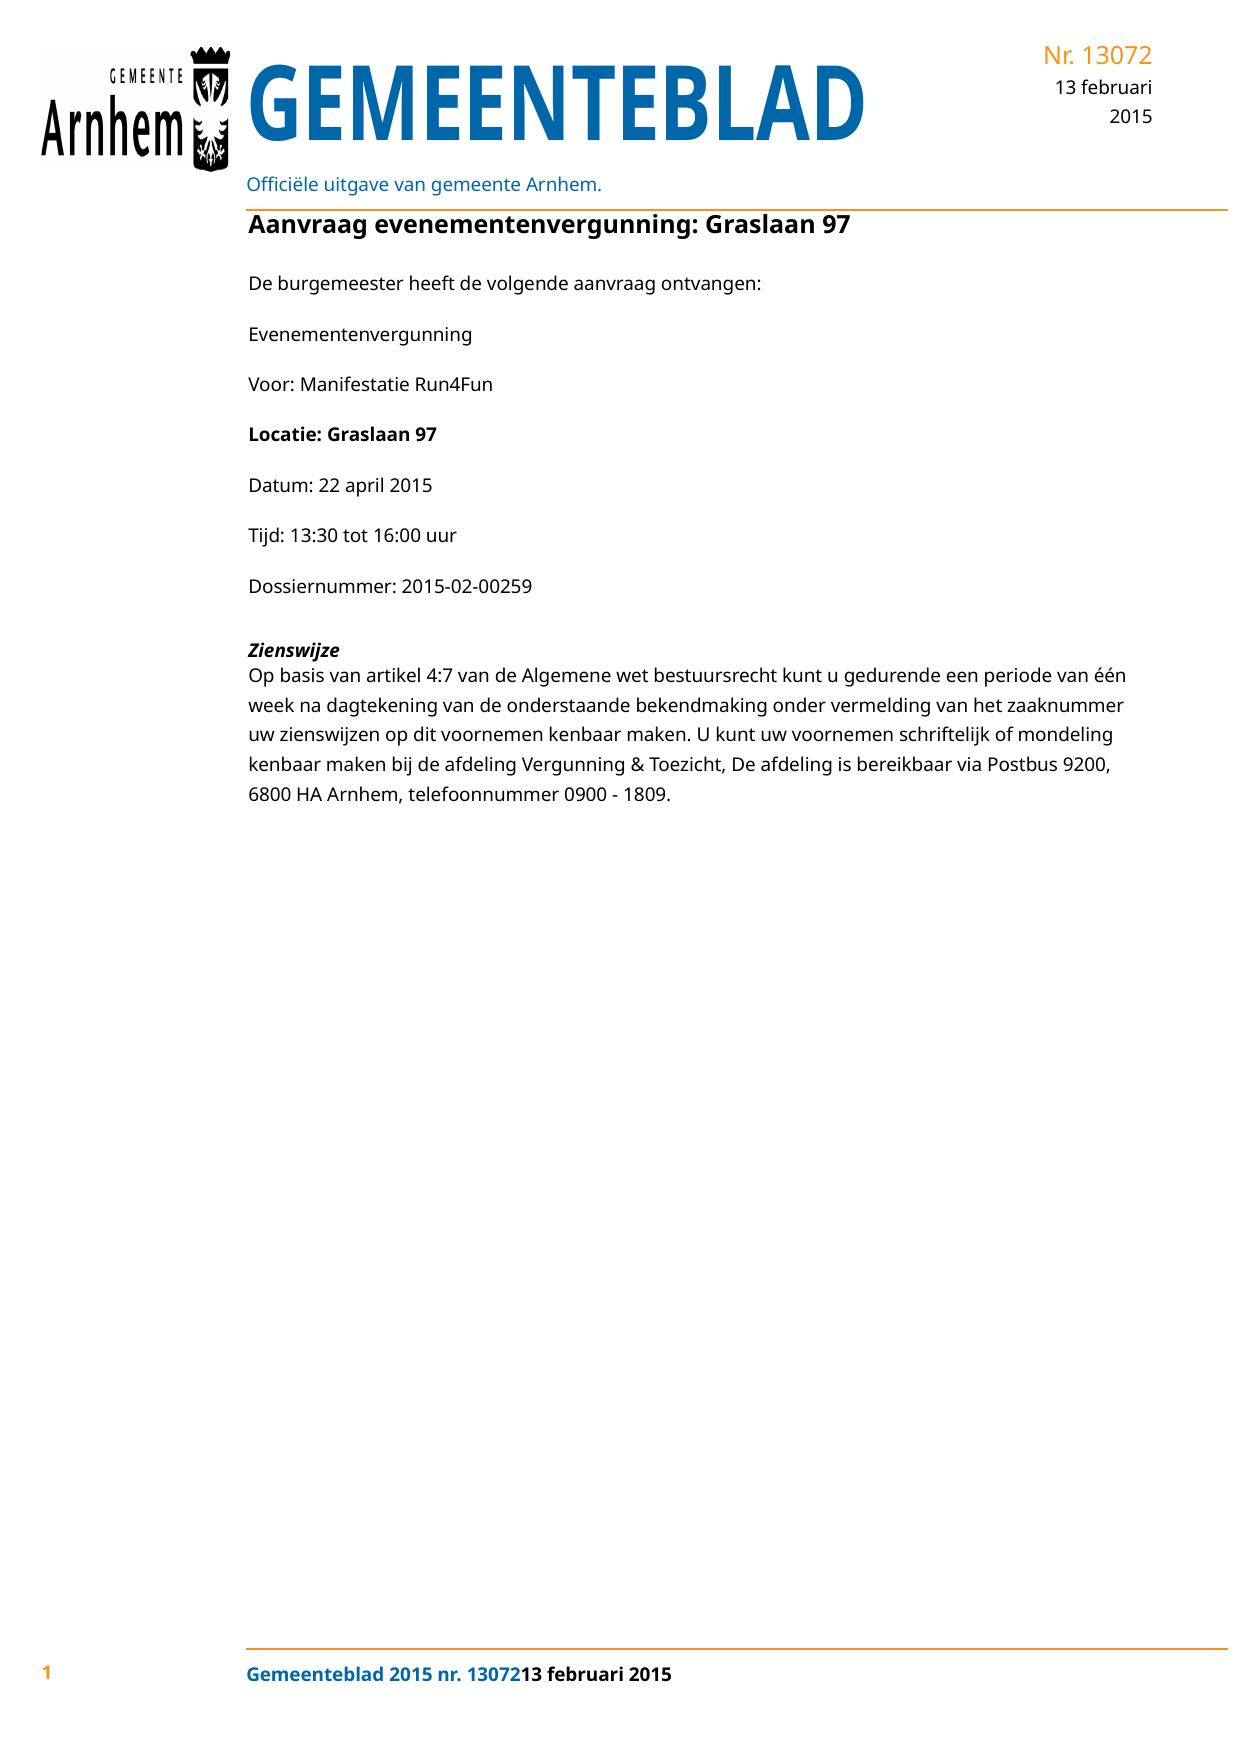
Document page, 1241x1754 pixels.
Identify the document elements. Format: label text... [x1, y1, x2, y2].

text Voor: Manifestatie Run4Fun [248, 371, 1152, 397]
text Aanvraag evenementenvergunning: Graslaan 97 [248, 211, 1152, 241]
text Evenementenvergunning [248, 321, 1152, 346]
text Datum: 22 april 2015 [248, 472, 1152, 498]
picture [41, 47, 231, 172]
text Tijd: 13:30 tot 16:00 uur [248, 522, 1152, 548]
text Zienswijze [248, 637, 1152, 662]
text De burgemeester heeft de volgende aanvraag ontvangen: [248, 270, 1152, 296]
text Locatie: Graslaan 97 [248, 422, 1152, 447]
text Dossiernummer: 2015-02-00259 [248, 573, 1152, 598]
text Op basis van artikel 4:7 van de Algemene wet bestuursrecht kunt u gedurende een periode van één week na dagtekening van de onderstaande bekendmaking onder vermelding van het zaaknummer uw zienswijzen op dit voornemen kenbaar maken. U kunt uw voornemen schriftelijk of mondeling kenbaar maken bij de afdeling Vergunning & Toezicht, De afdeling is bereikbaar via Postbus 9200, 6800 HA Arnhem, telefoonnummer 0900 - 1809. [248, 662, 1152, 807]
